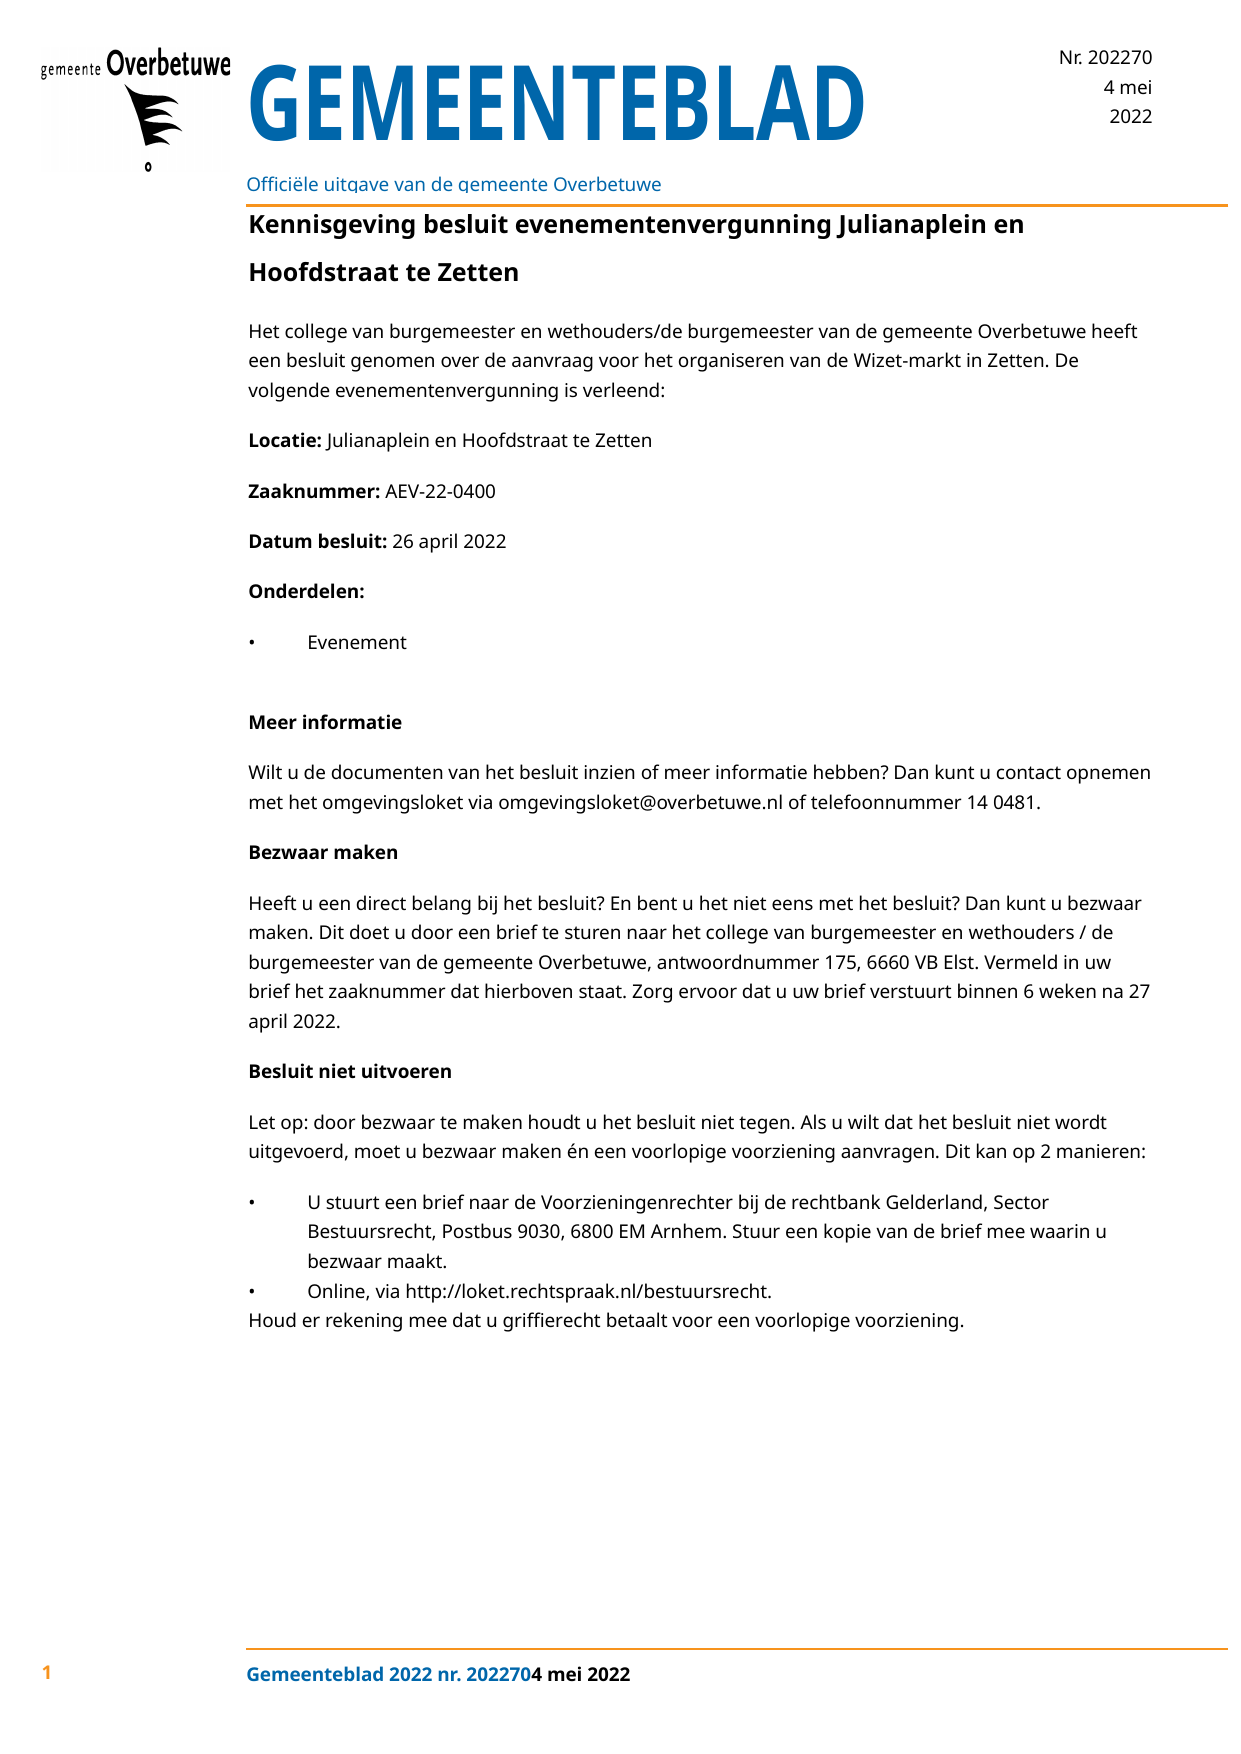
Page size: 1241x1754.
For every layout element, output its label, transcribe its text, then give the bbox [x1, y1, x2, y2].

text Zaaknummer: AEV-22-0400 [248, 478, 1152, 504]
picture [41, 47, 231, 172]
list Evenement [248, 629, 1152, 655]
list Online, via http://loket.rechtspraak.nl/bestuursrecht. [248, 1278, 1152, 1304]
list U stuurt een brief naar de Voorzieningenrechter bij de rechtbank Gelderland, Sector Bestuursrecht, Postbus 9030, 6800 EM Arnhem. Stuur een kopie van de brief mee waarin u bezwaar maakt. [248, 1189, 1152, 1274]
text Kennisgeving besluit evenementenvergunning Julianaplein en Hoofdstraat te Zetten [248, 207, 1152, 288]
text Besluit niet uitvoeren [248, 1059, 1152, 1084]
text Houd er rekening mee dat u griffierecht betaalt voor een voorlopige voorziening. [248, 1307, 1152, 1333]
text Datum besluit: 26 april 2022 [248, 528, 1152, 554]
text Meer informatie [248, 709, 1152, 735]
text Let op: door bezwaar te maken houdt u het besluit niet tegen. Als u wilt dat het besluit niet wordt uitgevoerd, moet u bezwaar maken én een voorlopige voorziening aanvragen. Dit kan op 2 manieren: [248, 1109, 1152, 1164]
text Wilt u de documenten van het besluit inzien of meer informatie hebben? Dan kunt u contact opnemen met het omgevingsloket via omgevingsloket@overbetuwe.nl of telefoonnummer 14 0481. [248, 759, 1152, 815]
text Bezwaar maken [248, 839, 1152, 865]
text Het college van burgemeester en wethouders/de burgemeester van de gemeente Overbetuwe heeft een besluit genomen over de aanvraag voor het organiseren van de Wizet-markt in Zetten. De volgende evenementenvergunning is verleend: [248, 318, 1152, 403]
text Onderdelen: [248, 579, 1152, 604]
text Locatie: Julianaplein en Hoofdstraat te Zetten [248, 427, 1152, 453]
text Heeft u een direct belang bij het besluit? En bent u het niet eens met het besluit? Dan kunt u bezwaar maken. Dit doet u door een brief te sturen naar het college van burgemeester en wethouders / de burgemeester van de gemeente Overbetuwe, antwoordnummer 175, 6660 VB Elst. Vermeld in uw brief het zaaknummer dat hierboven staat. Zorg ervoor dat u uw brief verstuurt binnen 6 weken na 27 april 2022. [248, 890, 1152, 1034]
